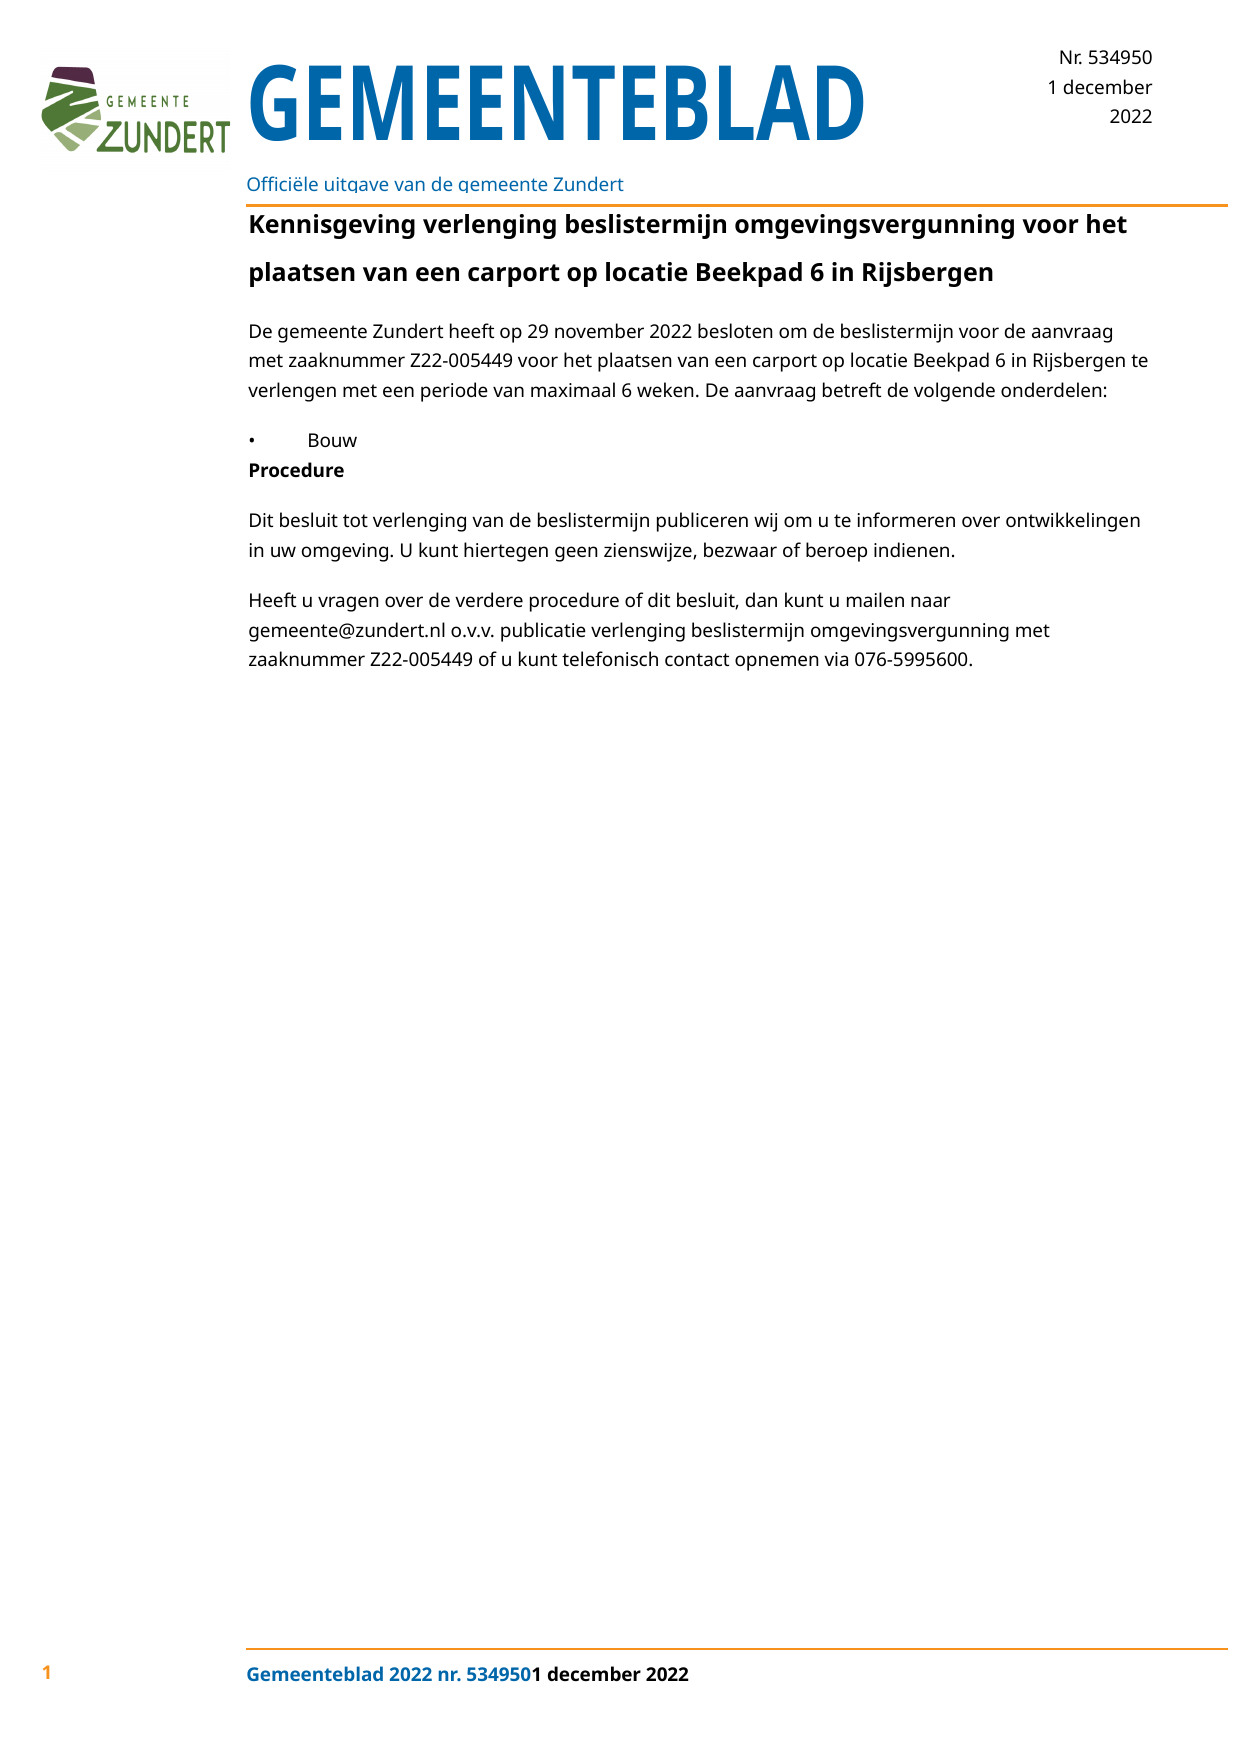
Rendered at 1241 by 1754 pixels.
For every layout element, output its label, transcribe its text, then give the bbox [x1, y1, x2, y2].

text Kennisgeving verlenging beslistermijn omgevingsvergunning voor het plaatsen van een carport op locatie Beekpad 6 in Rijsbergen [248, 207, 1152, 288]
text De gemeente Zundert heeft op 29 november 2022 besloten om de beslistermijn voor de aanvraag met zaaknummer Z22-005449 voor het plaatsen van een carport op locatie Beekpad 6 in Rijsbergen te verlengen met een periode van maximaal 6 weken. De aanvraag betreft de volgende onderdelen: [248, 318, 1152, 403]
text Dit besluit tot verlenging van de beslistermijn publiceren wij om u te informeren over ontwikkelingen in uw omgeving. U kunt hiertegen geen zienswijze, bezwaar of beroep indienen. [248, 507, 1152, 563]
text Procedure [248, 457, 1152, 483]
text Heeft u vragen over de verdere procedure of dit besluit, dan kunt u mailen naar gemeente@zundert.nl o.v.v. publicatie verlenging beslistermijn omgevingsvergunning met zaaknummer Z22-005449 of u kunt telefonisch contact opnemen via 076-5995600. [248, 587, 1152, 672]
picture [41, 47, 231, 172]
list Bouw [248, 427, 1152, 453]
